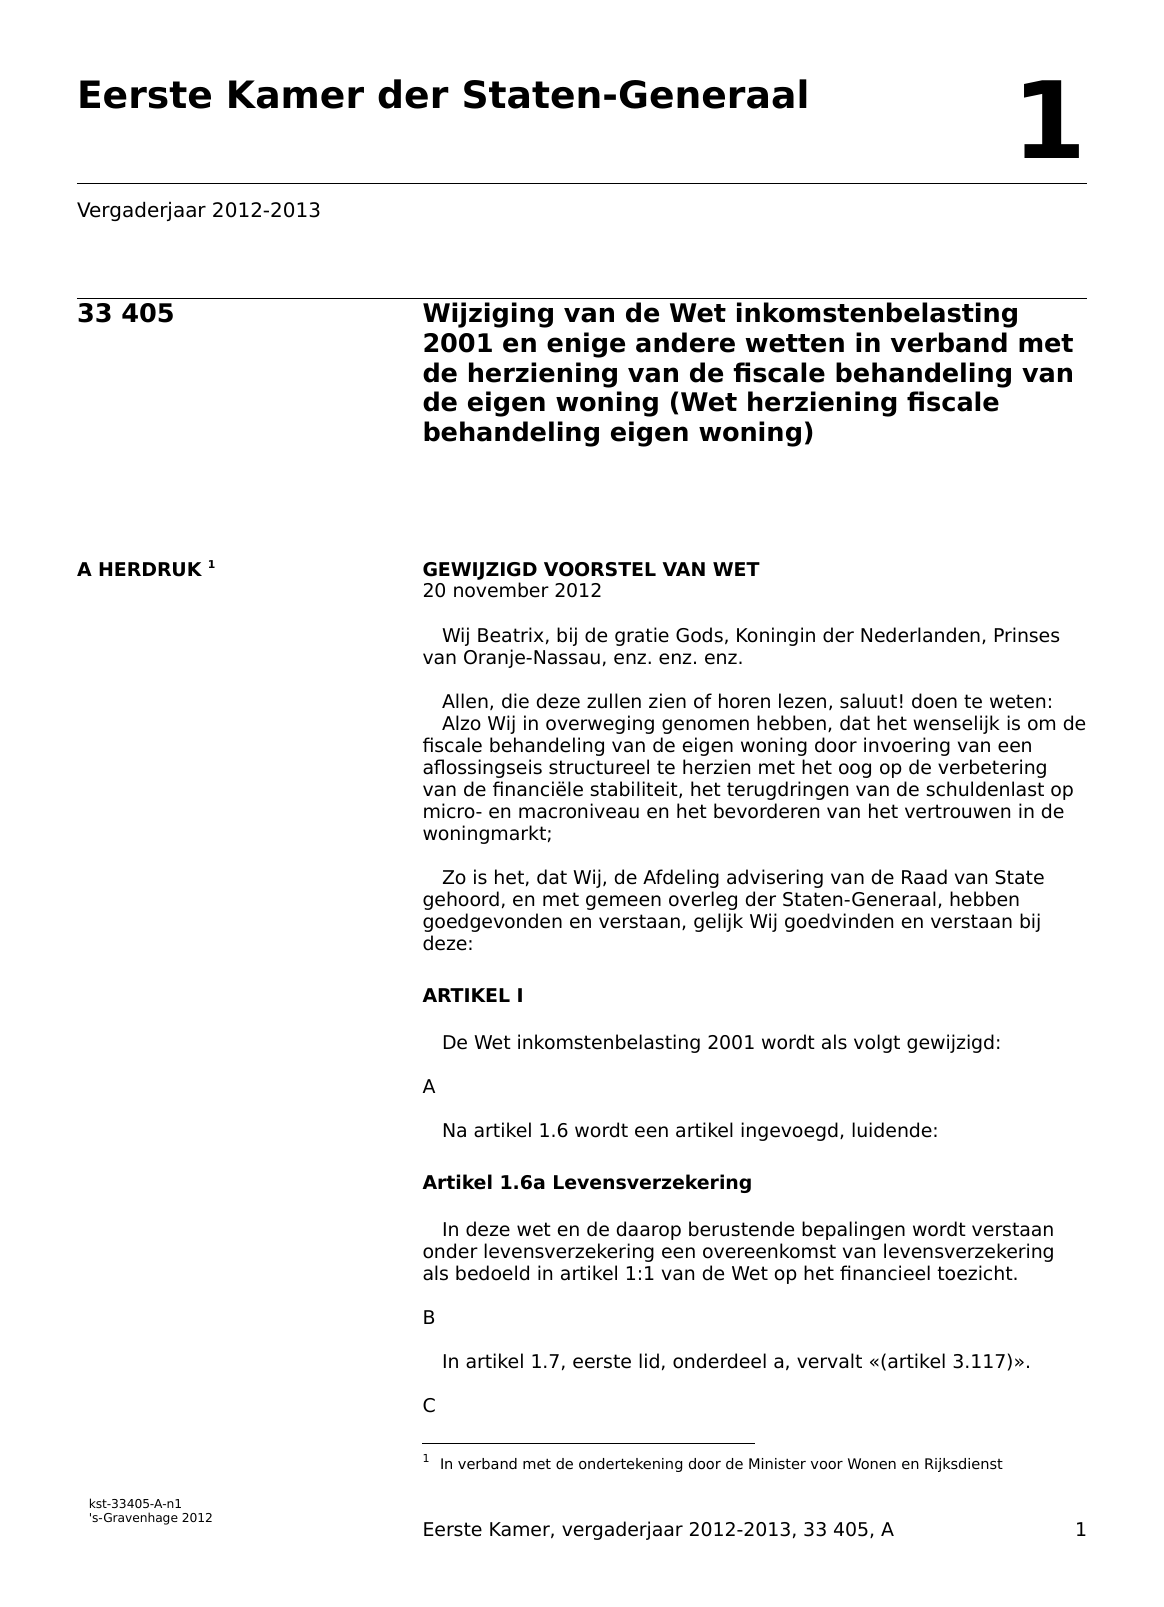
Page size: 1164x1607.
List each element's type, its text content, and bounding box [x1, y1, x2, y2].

subtitle A HERDRUK GEWIJZIGD VOORSTEL VAN WET [77, 558, 1087, 580]
text In deze wet en de daarop berustende bepalingen wordt verstaan onder levensverzekering een overeenkomst van levensverzekering als bedoeld in artikel 1:1 van de Wet op het financieel toezicht. [422, 1219, 1087, 1285]
subtitle ARTIKEL I [422, 985, 1087, 1007]
text 20 november 2012 [422, 580, 1087, 602]
text In verband met de ondertekening door de Minister voor Wonen en Rijksdienst [422, 1452, 1087, 1474]
text 's-Gravenhage 2012 [88, 1511, 323, 1525]
text Zo is het, dat Wij, de Afdeling advisering van de Raad van State gehoord, en met gemeen overleg der Staten-Generaal, hebben goedgevonden en verstaan, gelijk Wij goedvinden en verstaan bij deze: [422, 867, 1087, 955]
text kst-33405-A-n1 [88, 1497, 323, 1511]
text A [422, 1076, 1087, 1098]
text De Wet inkomstenbelasting 2001 wordt als volgt gewijzigd: [422, 1032, 1087, 1054]
table_header Eerste Kamer der Staten-Generaal [77, 59, 886, 183]
table_header 1 [886, 59, 1087, 183]
subtitle Artikel 1.6a Levensverzekering [422, 1172, 1087, 1194]
table_cell Vergaderjaar 2012-2013 [77, 184, 1087, 298]
text Wij Beatrix, bij de gratie Gods, Koningin der Nederlanden, Prinses van Oranje-Nassau, enz. enz. enz. [422, 624, 1087, 668]
text C [422, 1395, 1087, 1417]
text Allen, die deze zullen zien of horen lezen, saluut! doen te weten: [422, 691, 1087, 713]
text Alzo Wij in overweging genomen hebben, dat het wenselijk is om de fiscale behandeling van de eigen woning door invoering van een aflossingseis structureel te herzien met het oog op de verbetering van de financiële stabiliteit, het terugdringen van de schuldenlast op micro- en macroniveau en het bevorderen van het vertrouwen in de woningmarkt; [422, 713, 1087, 844]
subtitle 33 405 Wijziging van de Wet inkomstenbelasting 2001 en enige andere wetten in verband met de herziening van de fiscale behandeling van de eigen woning (Wet herziening fiscale behandeling eigen woning) [77, 299, 1087, 447]
text B [422, 1307, 1087, 1329]
text In artikel 1.7, eerste lid, onderdeel a, vervalt «(artikel 3.117)». [422, 1351, 1087, 1373]
text Na artikel 1.6 wordt een artikel ingevoegd, luidende: [422, 1120, 1087, 1142]
